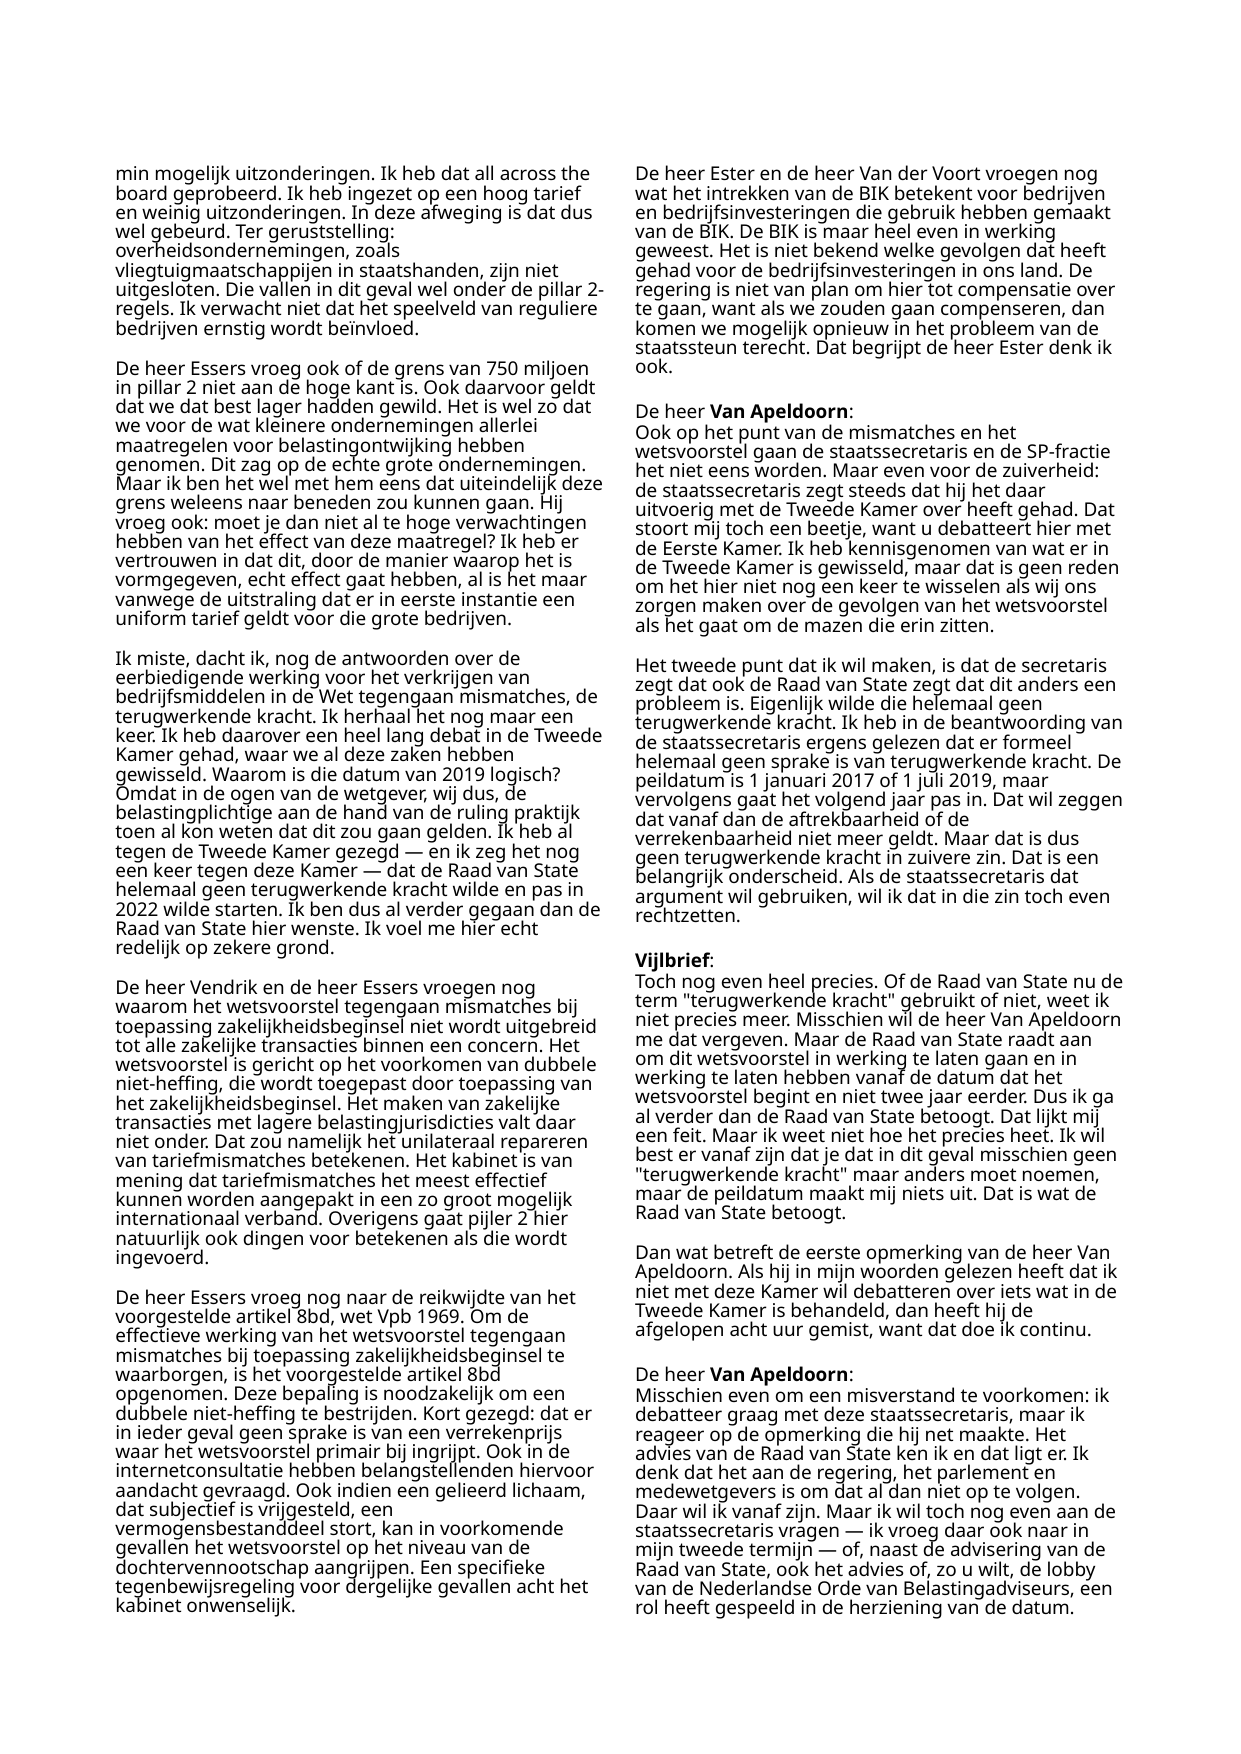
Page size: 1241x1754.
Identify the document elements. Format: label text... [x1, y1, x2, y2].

text De heer Ester en de heer Van der Voort vroegen nog wat het intrekken van de BIK betekent voor bedrijven en bedrijfsinvesteringen die gebruik hebben gemaakt van de BIK. De BIK is maar heel even in werking geweest. Het is niet bekend welke gevolgen dat heeft gehad voor de bedrijfsinvesteringen in ons land. De regering is niet van plan om hier tot compensatie over te gaan, want als we zouden gaan compenseren, dan komen we mogelijk opnieuw in het probleem van de staatssteun terecht. Dat begrijpt de heer Ester denk ik ook. [635, 165, 1125, 377]
text Het tweede punt dat ik wil maken, is dat de secretaris zegt dat ook de Raad van State zegt dat dit anders een probleem is. Eigenlijk wilde die helemaal geen terugwerkende kracht. Ik heb in de beantwoording van de staatssecretaris ergens gelezen dat er formeel helemaal geen sprake is van terugwerkende kracht. De peildatum is 1 januari 2017 of 1 juli 2019, maar vervolgens gaat het volgend jaar pas in. Dat wil zeggen dat vanaf dan de aftrekbaarheid of de verrekenbaarheid niet meer geldt. Maar dat is dus geen terugwerkende kracht in zuivere zin. Dat is een belangrijk onderscheid. Als de staatssecretaris dat argument wil gebruiken, wil ik dat in die zin toch even rechtzetten. [635, 657, 1125, 926]
text min mogelijk uitzonderingen. Ik heb dat all across the board geprobeerd. Ik heb ingezet op een hoog tarief en weinig uitzonderingen. In deze afweging is dat dus wel gebeurd. Ter geruststelling: overheidsondernemingen, zoals vliegtuigmaatschappijen in staatshanden, zijn niet uitgesloten. Die vallen in dit geval wel onder de pillar 2-regels. Ik verwacht niet dat het speelveld van reguliere bedrijven ernstig wordt beïnvloed. [115, 165, 605, 339]
text Vijlbrief: [635, 947, 1125, 973]
text Toch nog even heel precies. Of de Raad van State nu de term "terugwerkende kracht" gebruikt of niet, weet ik niet precies meer. Misschien wil de heer Van Apeldoorn me dat vergeven. Maar de Raad van State raadt aan om dit wetsvoorstel in werking te laten gaan en in werking te laten hebben vanaf de datum dat het wetsvoorstel begint en niet twee jaar eerder. Dus ik ga al verder dan de Raad van State betoogt. Dat lijkt mij een feit. Maar ik weet niet hoe het precies heet. Ik wil best er vanaf zijn dat je dat in dit geval misschien geen "terugwerkende kracht" maar anders moet noemen, maar de peildatum maakt mij niets uit. Dat is wat de Raad van State betoogt. [635, 973, 1125, 1223]
text Ik miste, dacht ik, nog de antwoorden over de eerbiedigende werking voor het verkrijgen van bedrijfsmiddelen in de Wet tegengaan mismatches, de terugwerkende kracht. Ik herhaal het nog maar een keer. Ik heb daarover een heel lang debat in de Tweede Kamer gehad, waar we al deze zaken hebben gewisseld. Waarom is die datum van 2019 logisch? Omdat in de ogen van de wetgever, wij dus, de belastingplichtige aan de hand van de ruling praktijk toen al kon weten dat dit zou gaan gelden. Ik heb al tegen de Tweede Kamer gezegd — en ik zeg het nog een keer tegen deze Kamer — dat de Raad van State helemaal geen terugwerkende kracht wilde en pas in 2022 wilde starten. Ik ben dus al verder gegaan dan de Raad van State hier wenste. Ik voel me hier echt redelijk op zekere grond. [115, 650, 605, 958]
text De heer Essers vroeg ook of de grens van 750 miljoen in pillar 2 niet aan de hoge kant is. Ook daarvoor geldt dat we dat best lager hadden gewild. Het is wel zo dat we voor de wat kleinere ondernemingen allerlei maatregelen voor belastingontwijking hebben genomen. Dit zag op de echte grote ondernemingen. Maar ik ben het wel met hem eens dat uiteindelijk deze grens weleens naar beneden zou kunnen gaan. Hij vroeg ook: moet je dan niet al te hoge verwachtingen hebben van het effect van deze maatregel? Ik heb er vertrouwen in dat dit, door de manier waarop het is vormgegeven, echt effect gaat hebben, al is het maar vanwege de uitstraling dat er in eerste instantie een uniform tarief geldt voor die grote bedrijven. [115, 359, 605, 629]
text Misschien even om een misverstand te voorkomen: ik debatteer graag met deze staatssecretaris, maar ik reageer op de opmerking die hij net maakte. Het advies van de Raad van State ken ik en dat ligt er. Ik denk dat het aan de regering, het parlement en medewetgevers is om dat al dan niet op te volgen. Daar wil ik vanaf zijn. Maar ik wil toch nog even aan de staatssecretaris vragen — ik vroeg daar ook naar in mijn tweede termijn — of, naast de advisering van de Raad van State, ook het advies of, zo u wilt, de lobby van de Nederlandse Orde van Belastingadviseurs, een rol heeft gespeeld in de herziening van de datum. [635, 1387, 1125, 1618]
text Dan wat betreft de eerste opmerking van de heer Van Apeldoorn. Als hij in mijn woorden gelezen heeft dat ik niet met deze Kamer wil debatteren over iets wat in de Tweede Kamer is behandeld, dan heeft hij de afgelopen acht uur gemist, want dat doe ik continu. [635, 1244, 1125, 1341]
text De heer Vendrik en de heer Essers vroegen nog waarom het wetsvoorstel tegengaan mismatches bij toepassing zakelijkheidsbeginsel niet wordt uitgebreid tot alle zakelijke transacties binnen een concern. Het wetsvoorstel is gericht op het voorkomen van dubbele niet-heffing, die wordt toegepast door toepassing van het zakelijkheidsbeginsel. Het maken van zakelijke transacties met lagere belastingjurisdicties valt daar niet onder. Dat zou namelijk het unilateraal repareren van tariefmismatches betekenen. Het kabinet is van mening dat tariefmismatches het meest effectief kunnen worden aangepakt in een zo groot mogelijk internationaal verband. Overigens gaat pijler 2 hier natuurlijk ook dingen voor betekenen als die wordt ingevoerd. [115, 979, 605, 1268]
text De heer Essers vroeg nog naar de reikwijdte van het voorgestelde artikel 8bd, wet Vpb 1969. Om de effectieve werking van het wetsvoorstel tegengaan mismatches bij toepassing zakelijkheidsbeginsel te waarborgen, is het voorgestelde artikel 8bd opgenomen. Deze bepaling is noodzakelijk om een dubbele niet-heffing te bestrijden. Kort gezegd: dat er in ieder geval geen sprake is van een verrekenprijs waar het wetsvoorstel primair bij ingrijpt. Ook in de internetconsultatie hebben belangstellenden hiervoor aandacht gevraagd. Ook indien een gelieerd lichaam, dat subjectief is vrijgesteld, een vermogensbestanddeel stort, kan in voorkomende gevallen het wetsvoorstel op het niveau van de dochtervennootschap aangrijpen. Een specifieke tegenbewijsregeling voor dergelijke gevallen acht het kabinet onwenselijk. [115, 1289, 605, 1616]
text Ook op het punt van de mismatches en het wetsvoorstel gaan de staatssecretaris en de SP-fractie het niet eens worden. Maar even voor de zuiverheid: de staatssecretaris zegt steeds dat hij het daar uitvoerig met de Tweede Kamer over heeft gehad. Dat stoort mij toch een beetje, want u debatteert hier met de Eerste Kamer. Ik heb kennisgenomen van wat er in de Tweede Kamer is gewisseld, maar dat is geen reden om het hier niet nog een keer te wisselen als wij ons zorgen maken over de gevolgen van het wetsvoorstel als het gaat om de mazen die erin zitten. [635, 424, 1125, 636]
text De heer Van Apeldoorn: [635, 398, 1125, 424]
text De heer Van Apeldoorn: [635, 1361, 1125, 1387]
